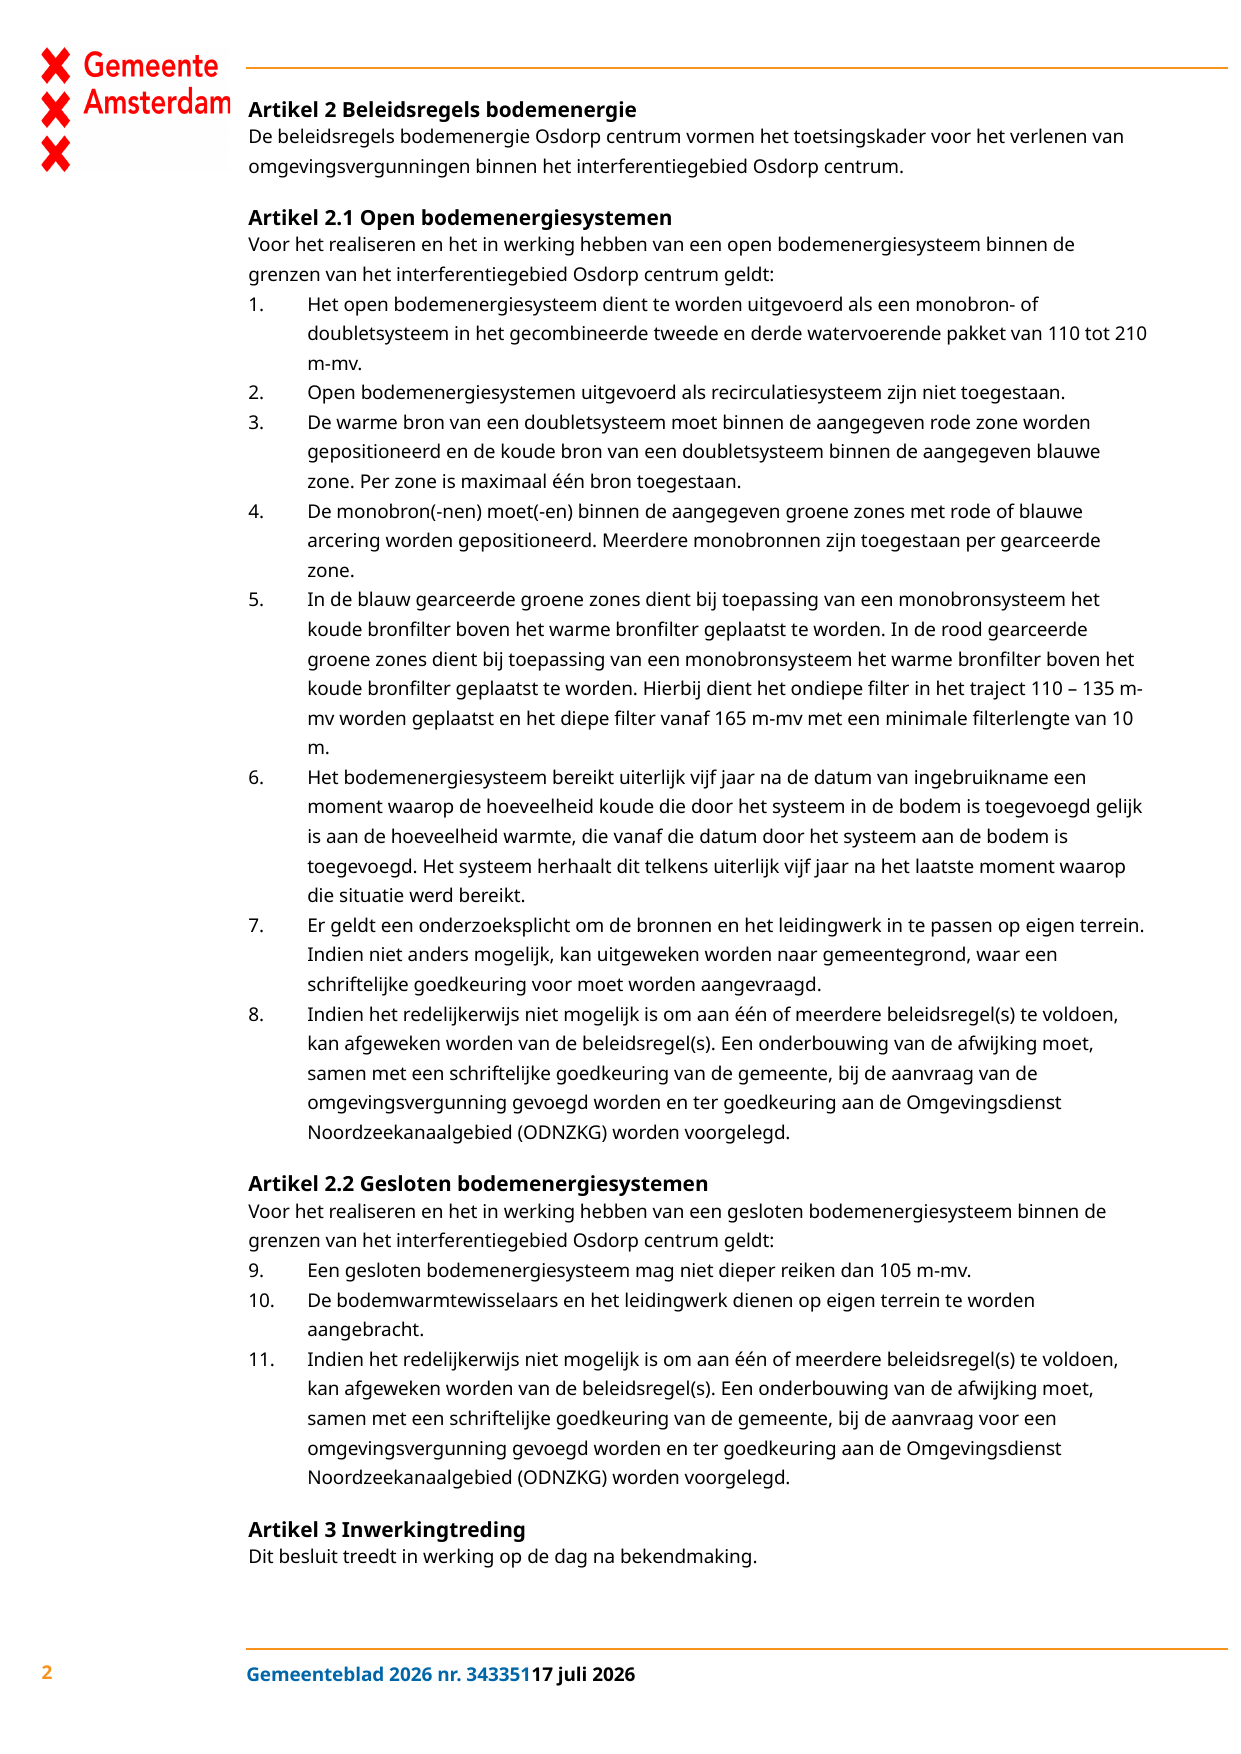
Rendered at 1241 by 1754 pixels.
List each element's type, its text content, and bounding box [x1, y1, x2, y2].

text Dit besluit treedt in werking op de dag na bekendmaking. [248, 1543, 1152, 1569]
text Artikel 2.2 Gesloten bodemenergiesystemen [248, 1169, 1152, 1198]
text Voor het realiseren en het in werking hebben van een gesloten bodemenergiesysteem binnen de grenzen van het interferentiegebied Osdorp centrum geldt: [248, 1198, 1152, 1253]
list Indien het redelijkerwijs niet mogelijk is om aan één of meerdere beleidsregel(s) te voldoen, kan afgeweken worden van de beleidsregel(s). Een onderbouwing van de afwijking moet, samen met een schriftelijke goedkeuring van de gemeente, bij de aanvraag van de omgevingsvergunning gevoegd worden en ter goedkeuring aan de Omgevingsdienst Noordzeekanaalgebied (ODNZKG) worden voorgelegd. [248, 1001, 1152, 1145]
list De monobron(-nen) moet(-en) binnen de aangegeven groene zones met rode of blauwe arcering worden gepositioneerd. Meerdere monobronnen zijn toegestaan per gearceerde zone. [248, 498, 1152, 583]
text Artikel 3 Inwerkingtreding [248, 1515, 1152, 1543]
list Een gesloten bodemenergiesysteem mag niet dieper reiken dan 105 m-mv. [248, 1257, 1152, 1283]
list Het bodemenergiesysteem bereikt uiterlijk vijf jaar na de datum van ingebruikname een moment waarop de hoeveelheid koude die door het systeem in de bodem is toegevoegd gelijk is aan de hoeveelheid warmte, die vanaf die datum door het systeem aan de bodem is toegevoegd. Het systeem herhaalt dit telkens uiterlijk vijf jaar na het laatste moment waarop die situatie werd bereikt. [248, 764, 1152, 908]
list Open bodemenergiesystemen uitgevoerd als recirculatiesysteem zijn niet toegestaan. [248, 379, 1152, 405]
text Artikel 2.1 Open bodemenergiesystemen [248, 203, 1152, 232]
text De beleidsregels bodemenergie Osdorp centrum vormen het toetsingskader voor het verlenen van omgevingsvergunningen binnen het interferentiegebied Osdorp centrum. [248, 123, 1152, 178]
list Het open bodemenergiesysteem dient te worden uitgevoerd als een monobron- of doubletsysteem in het gecombineerde tweede en derde watervoerende pakket van 110 tot 210 m-mv. [248, 291, 1152, 376]
list De warme bron van een doubletsysteem moet binnen de aangegeven rode zone worden gepositioneerd en de koude bron van een doubletsysteem binnen de aangegeven blauwe zone. Per zone is maximaal één bron toegestaan. [248, 409, 1152, 494]
list In de blauw gearceerde groene zones dient bij toepassing van een monobronsysteem het koude bronfilter boven het warme bronfilter geplaatst te worden. In de rood gearceerde groene zones dient bij toepassing van een monobronsysteem het warme bronfilter boven het koude bronfilter geplaatst te worden. Hierbij dient het ondiepe filter in het traject 110 – 135 m-mv worden geplaatst en het diepe filter vanaf 165 m-mv met een minimale filterlengte van 10 m. [248, 587, 1152, 760]
picture [41, 47, 231, 172]
list Er geldt een onderzoeksplicht om de bronnen en het leidingwerk in te passen op eigen terrein. Indien niet anders mogelijk, kan uitgeweken worden naar gemeentegrond, waar een schriftelijke goedkeuring voor moet worden aangevraagd. [248, 912, 1152, 997]
list De bodemwarmtewisselaars en het leidingwerk dienen op eigen terrein te worden aangebracht. [248, 1287, 1152, 1342]
text Artikel 2 Beleidsregels bodemenergie [248, 95, 1152, 123]
list Indien het redelijkerwijs niet mogelijk is om aan één of meerdere beleidsregel(s) te voldoen, kan afgeweken worden van de beleidsregel(s). Een onderbouwing van de afwijking moet, samen met een schriftelijke goedkeuring van de gemeente, bij de aanvraag voor een omgevingsvergunning gevoegd worden en ter goedkeuring aan de Omgevingsdienst Noordzeekanaalgebied (ODNZKG) worden voorgelegd. [248, 1346, 1152, 1490]
text Voor het realiseren en het in werking hebben van een open bodemenergiesysteem binnen de grenzen van het interferentiegebied Osdorp centrum geldt: [248, 232, 1152, 287]
